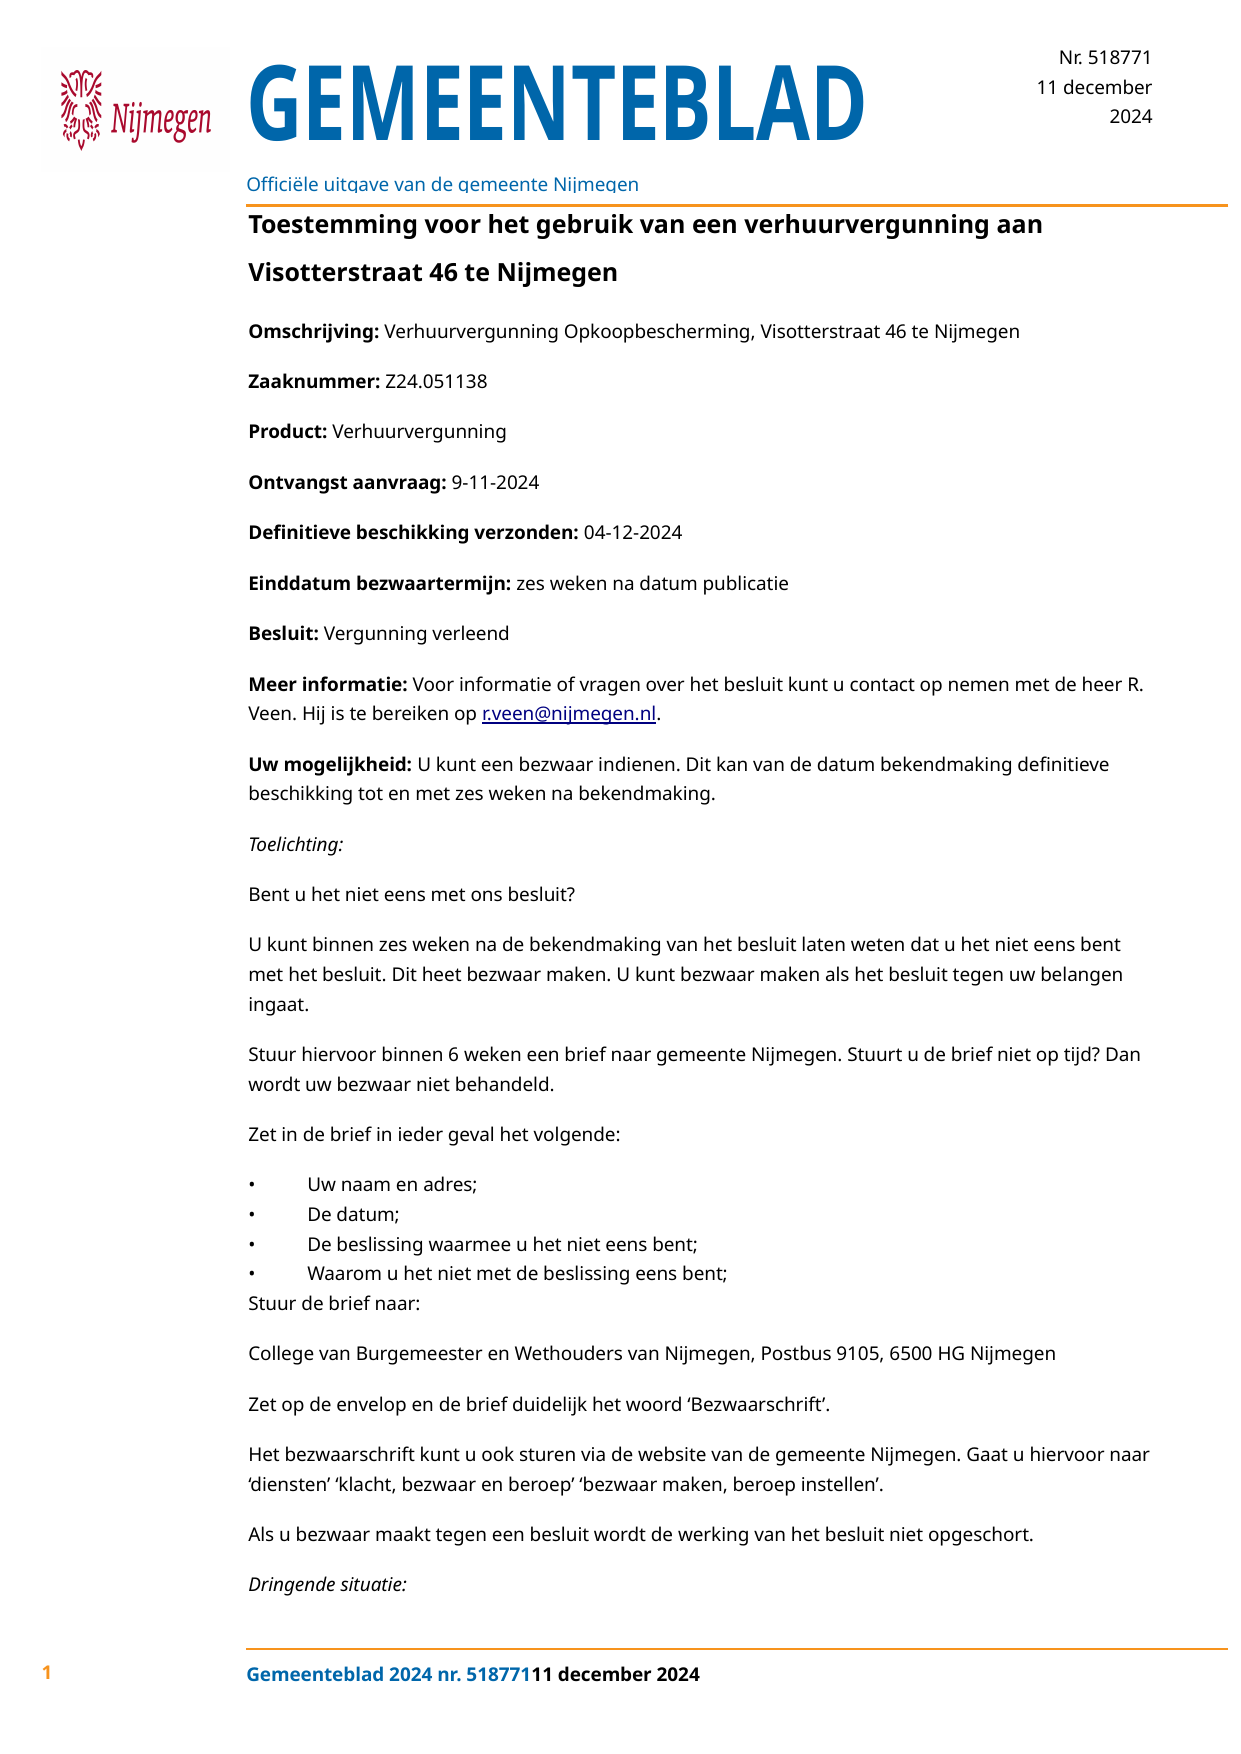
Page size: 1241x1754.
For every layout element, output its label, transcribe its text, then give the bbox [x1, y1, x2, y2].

text Dringende situatie: [248, 1572, 1152, 1597]
text Zaaknummer: Z24.051138 [248, 368, 1152, 394]
text Stuur hiervoor binnen 6 weken een brief naar gemeente Nijmegen. Stuurt u de brief niet op tijd? Dan wordt uw bezwaar niet behandeld. [248, 1041, 1152, 1097]
list De beslissing waarmee u het niet eens bent; [248, 1231, 1152, 1257]
text College van Burgemeester en Wethouders van Nijmegen, Postbus 9105, 6500 HG Nijmegen [248, 1340, 1152, 1366]
text Definitieve beschikking verzonden: 04-12-2024 [248, 519, 1152, 545]
text Uw mogelijkheid: U kunt een bezwaar indienen. Dit kan van de datum bekendmaking definitieve beschikking tot en met zes weken na bekendmaking. [248, 751, 1152, 806]
text Omschrijving: Verhuurvergunning Opkoopbescherming, Visotterstraat 46 te Nijmegen [248, 318, 1152, 344]
list Uw naam en adres; [248, 1172, 1152, 1197]
text Ontvangst aanvraag: 9-11-2024 [248, 469, 1152, 495]
list Waarom u het niet met de beslissing eens bent; [248, 1260, 1152, 1286]
text Einddatum bezwaartermijn: zes weken na datum publicatie [248, 570, 1152, 596]
list De datum; [248, 1201, 1152, 1227]
text Het bezwaarschrift kunt u ook sturen via de website van de gemeente Nijmegen. Gaat u hiervoor naar ‘diensten’ ‘klacht, bezwaar en beroep’ ‘bezwaar maken, beroep instellen’. [248, 1441, 1152, 1497]
text Besluit: Vergunning verleend [248, 620, 1152, 646]
text Toelichting: [248, 831, 1152, 857]
text Zet in de brief in ieder geval het volgende: [248, 1121, 1152, 1147]
text Meer informatie: Voor informatie of vragen over het besluit kunt u contact op nemen met de heer R. Veen. Hij is te bereiken op r.veen@nijmegen.nl. [248, 671, 1152, 726]
text U kunt binnen zes weken na de bekendmaking van het besluit laten weten dat u het niet eens bent met het besluit. Dit heet bezwaar maken. U kunt bezwaar maken als het besluit tegen uw belangen ingaat. [248, 932, 1152, 1017]
text Product: Verhuurvergunning [248, 419, 1152, 444]
text Zet op de envelop en de brief duidelijk het woord ‘Bezwaarschrift’. [248, 1391, 1152, 1417]
text Toestemming voor het gebruik van een verhuurvergunning aan Visotterstraat 46 te Nijmegen [248, 207, 1152, 288]
text Bent u het niet eens met ons besluit? [248, 881, 1152, 907]
picture [41, 47, 231, 172]
text Als u bezwaar maakt tegen een besluit wordt de werking van het besluit niet opgeschort. [248, 1521, 1152, 1547]
text Stuur de brief naar: [248, 1290, 1152, 1316]
